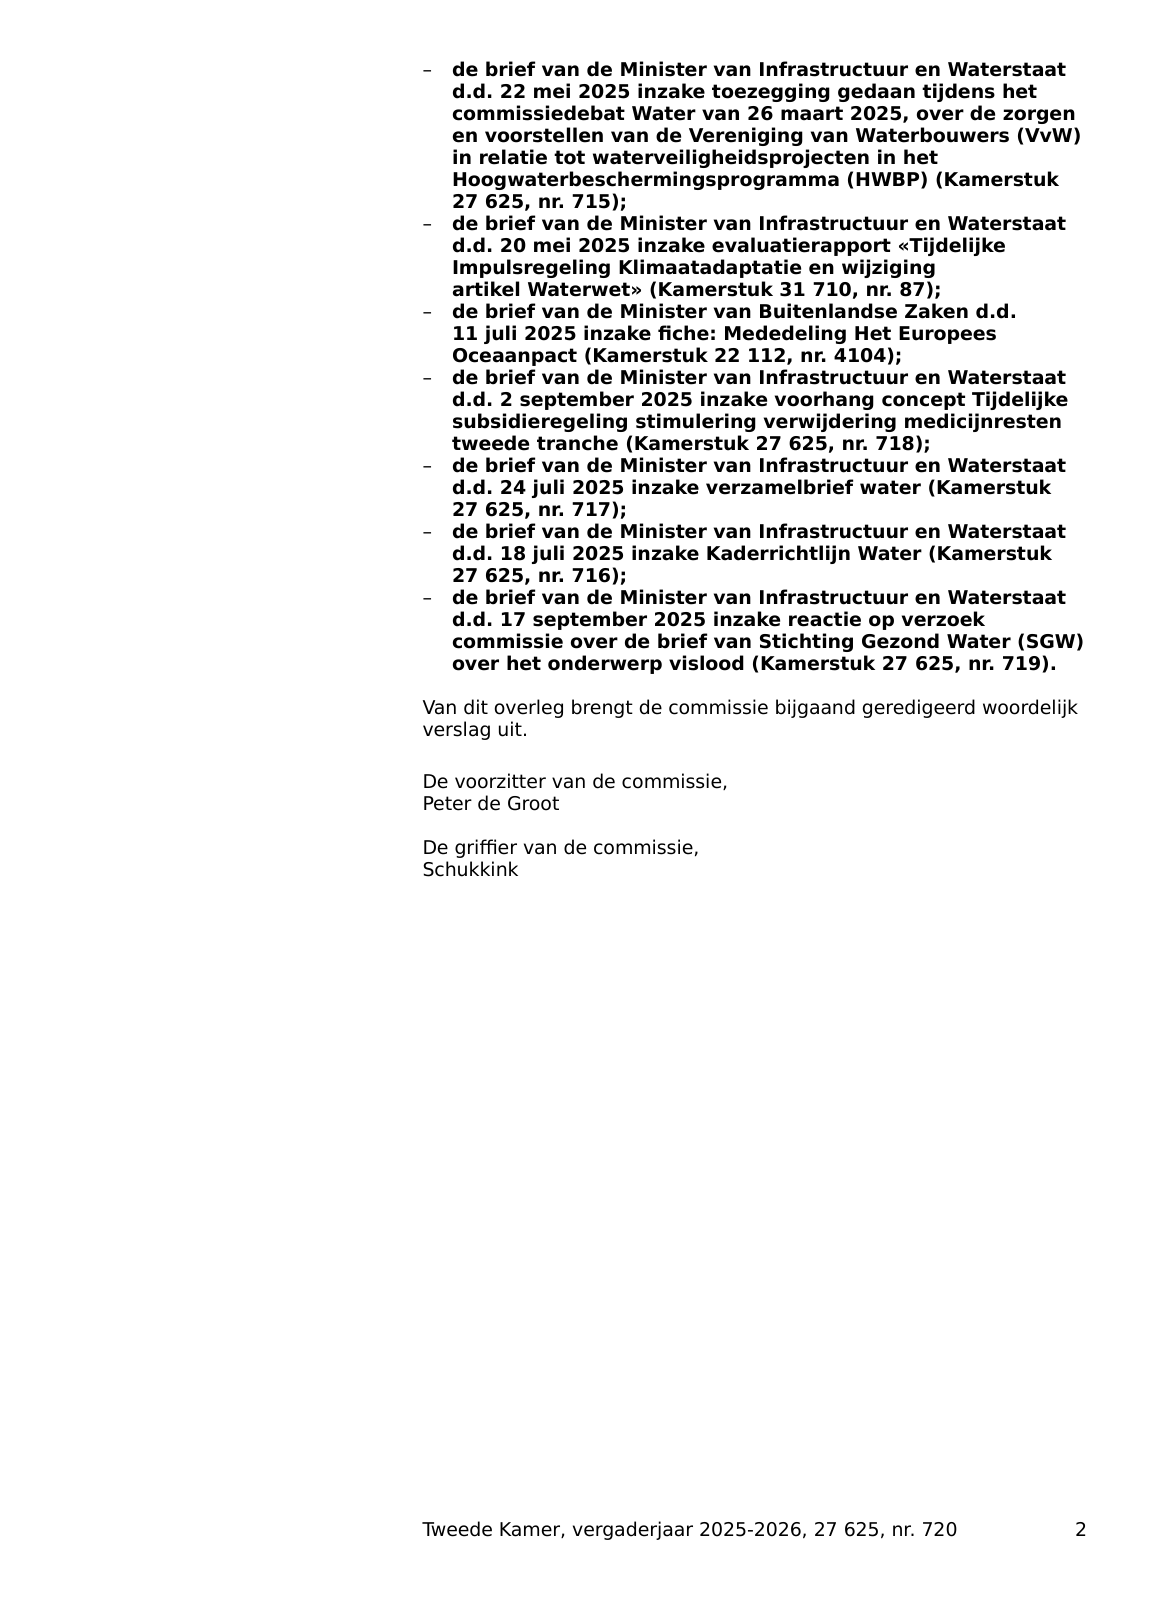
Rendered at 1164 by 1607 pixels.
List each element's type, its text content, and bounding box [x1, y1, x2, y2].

text – de brief van de Minister van Infrastructuur en Waterstaat d.d. 2 september 2025 inzake voorhang concept Tijdelijke subsidieregeling stimulering verwijdering medicijnresten tweede tranche (Kamerstuk 27 625, nr. 718); [422, 367, 1087, 455]
text Van dit overleg brengt de commissie bijgaand geredigeerd woordelijk verslag uit. [422, 697, 1087, 741]
text – de brief van de Minister van Buitenlandse Zaken d.d. 11 juli 2025 inzake fiche: Mededeling Het Europees Oceaanpact (Kamerstuk 22 112, nr. 4104); [422, 301, 1087, 367]
text De griffier van de commissie, Schukkink [422, 837, 1087, 881]
text De voorzitter van de commissie, Peter de Groot [422, 771, 1087, 814]
text – de brief van de Minister van Infrastructuur en Waterstaat d.d. 24 juli 2025 inzake verzamelbrief water (Kamerstuk 27 625, nr. 717); [422, 455, 1087, 521]
text – de brief van de Minister van Infrastructuur en Waterstaat d.d. 20 mei 2025 inzake evaluatierapport «Tijdelijke Impulsregeling Klimaatadaptatie en wijziging artikel Waterwet» (Kamerstuk 31 710, nr. 87); [422, 213, 1087, 301]
text – de brief van de Minister van Infrastructuur en Waterstaat d.d. 17 september 2025 inzake reactie op verzoek commissie over de brief van Stichting Gezond Water (SGW) over het onderwerp vislood (Kamerstuk 27 625, nr. 719). [422, 587, 1087, 674]
text – de brief van de Minister van Infrastructuur en Waterstaat d.d. 22 mei 2025 inzake toezegging gedaan tijdens het commissiedebat Water van 26 maart 2025, over de zorgen en voorstellen van de Vereniging van Waterbouwers (VvW) in relatie tot waterveiligheidsprojecten in het Hoogwaterbeschermingsprogramma (HWBP) (Kamerstuk 27 625, nr. 715); [422, 59, 1087, 213]
text – de brief van de Minister van Infrastructuur en Waterstaat d.d. 18 juli 2025 inzake Kaderrichtlijn Water (Kamerstuk 27 625, nr. 716); [422, 521, 1087, 587]
